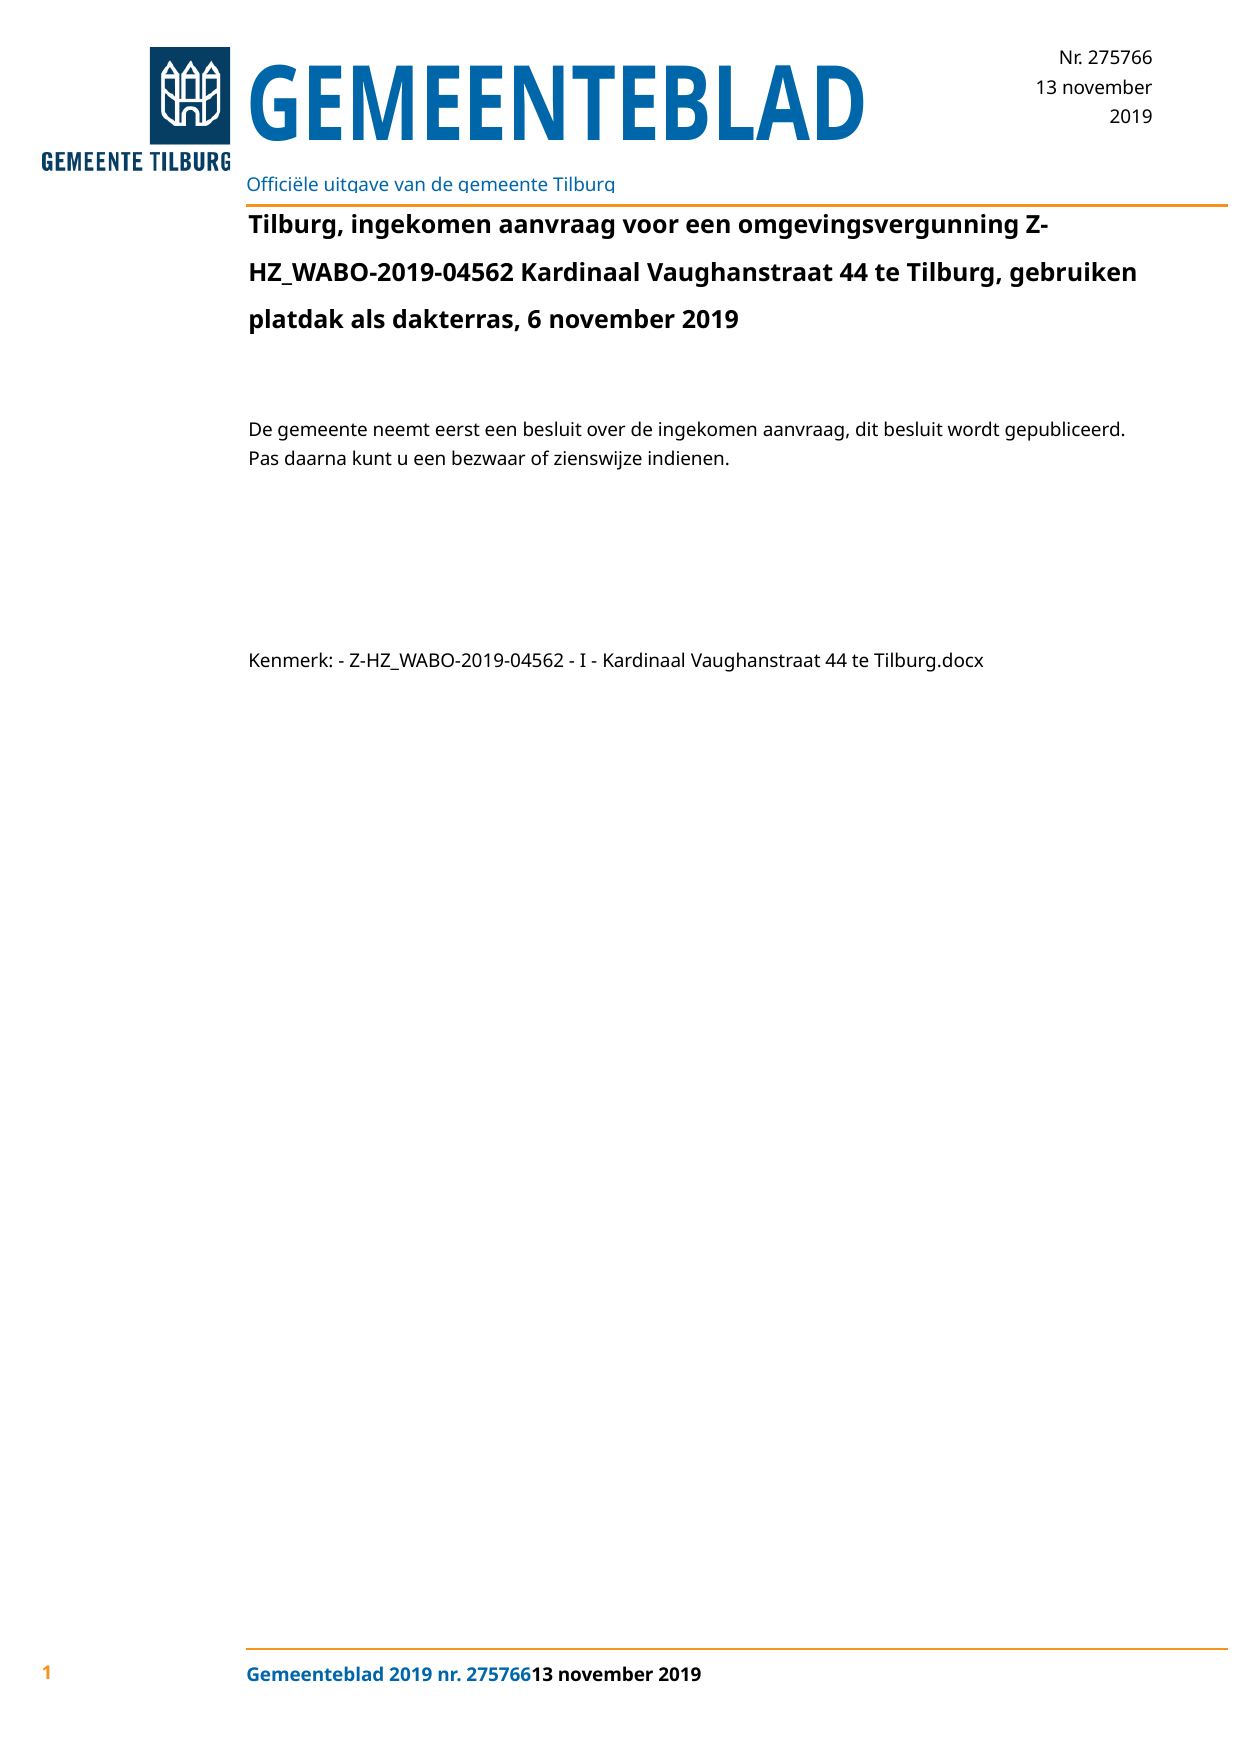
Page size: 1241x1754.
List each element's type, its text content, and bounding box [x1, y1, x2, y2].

text Kenmerk: - Z-HZ_WABO-2019-04562 - I - Kardinaal Vaughanstraat 44 te Tilburg.docx [248, 647, 1152, 673]
picture [41, 47, 231, 172]
text De gemeente neemt eerst een besluit over de ingekomen aanvraag, dit besluit wordt gepubliceerd. Pas daarna kunt u een bezwaar of zienswijze indienen. [248, 416, 1152, 471]
text Tilburg, ingekomen aanvraag voor een omgevingsvergunning Z-HZ_WABO-2019-04562 Kardinaal Vaughanstraat 44 te Tilburg, gebruiken platdak als dakterras, 6 november 2019 [248, 207, 1152, 336]
